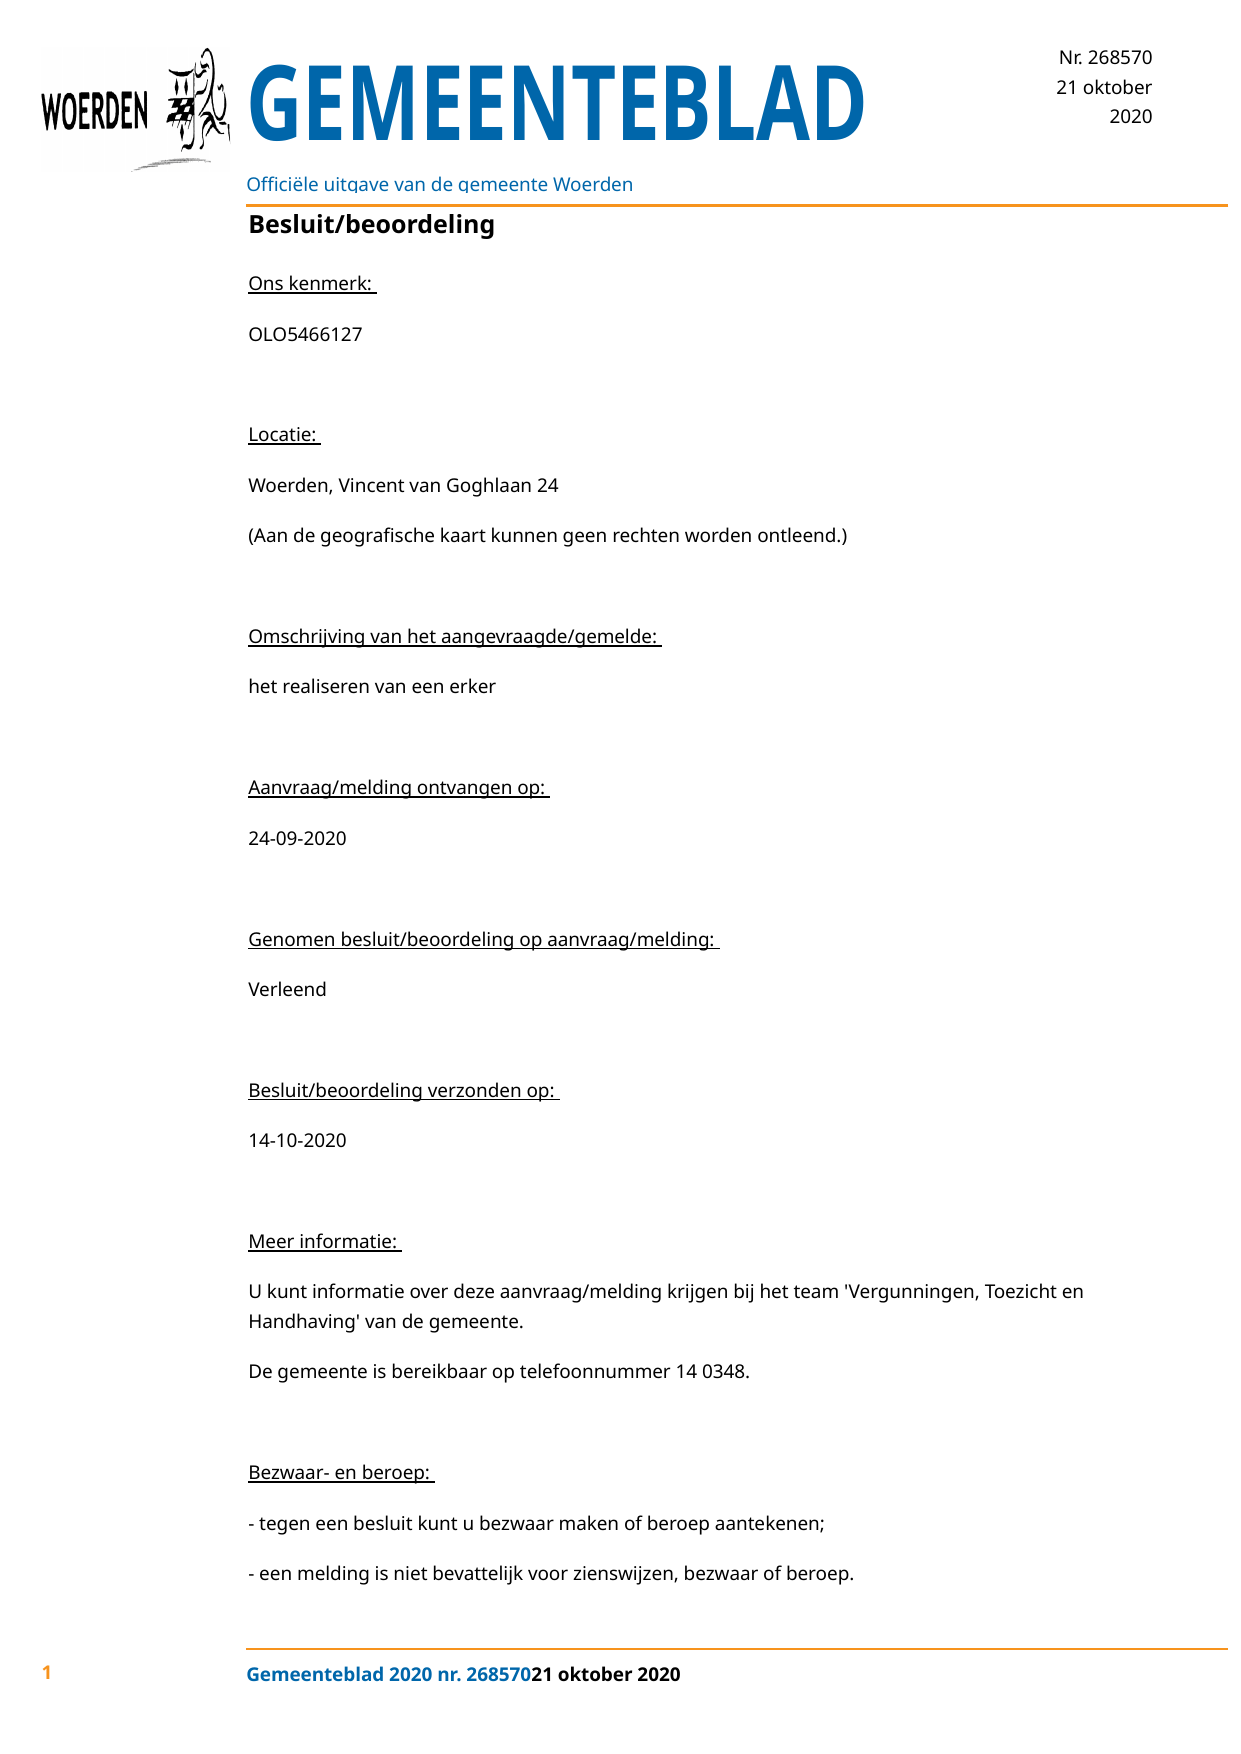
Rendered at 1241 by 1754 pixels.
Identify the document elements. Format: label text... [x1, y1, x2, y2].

text Besluit/beoordeling verzonden op: [248, 1077, 1152, 1103]
text 24-09-2020 [248, 825, 1152, 851]
text het realiseren van een erker [248, 674, 1152, 699]
text U kunt informatie over deze aanvraag/melding krijgen bij het team 'Vergunningen, Toezicht en Handhaving' van de gemeente. [248, 1279, 1152, 1334]
text Besluit/beoordeling [248, 207, 1152, 241]
picture [41, 47, 231, 172]
text Bezwaar- en beroep: [248, 1459, 1152, 1485]
text OLO5466127 [248, 321, 1152, 346]
text De gemeente is bereikbaar op telefoonnummer 14 0348. [248, 1359, 1152, 1384]
text Ons kenmerk: [248, 270, 1152, 296]
text Verleend [248, 976, 1152, 1002]
text 14-10-2020 [248, 1127, 1152, 1153]
text Omschrijving van het aangevraagde/gemelde: [248, 623, 1152, 649]
text (Aan de geografische kaart kunnen geen rechten worden ontleend.) [248, 522, 1152, 548]
text - een melding is niet bevattelijk voor zienswijzen, bezwaar of beroep. [248, 1560, 1152, 1586]
text Aanvraag/melding ontvangen op: [248, 774, 1152, 800]
text Meer informatie: [248, 1228, 1152, 1254]
text Locatie: [248, 422, 1152, 447]
text Woerden, Vincent van Goghlaan 24 [248, 472, 1152, 498]
text - tegen een besluit kunt u bezwaar maken of beroep aantekenen; [248, 1510, 1152, 1536]
text Genomen besluit/beoordeling op aanvraag/melding: [248, 926, 1152, 951]
